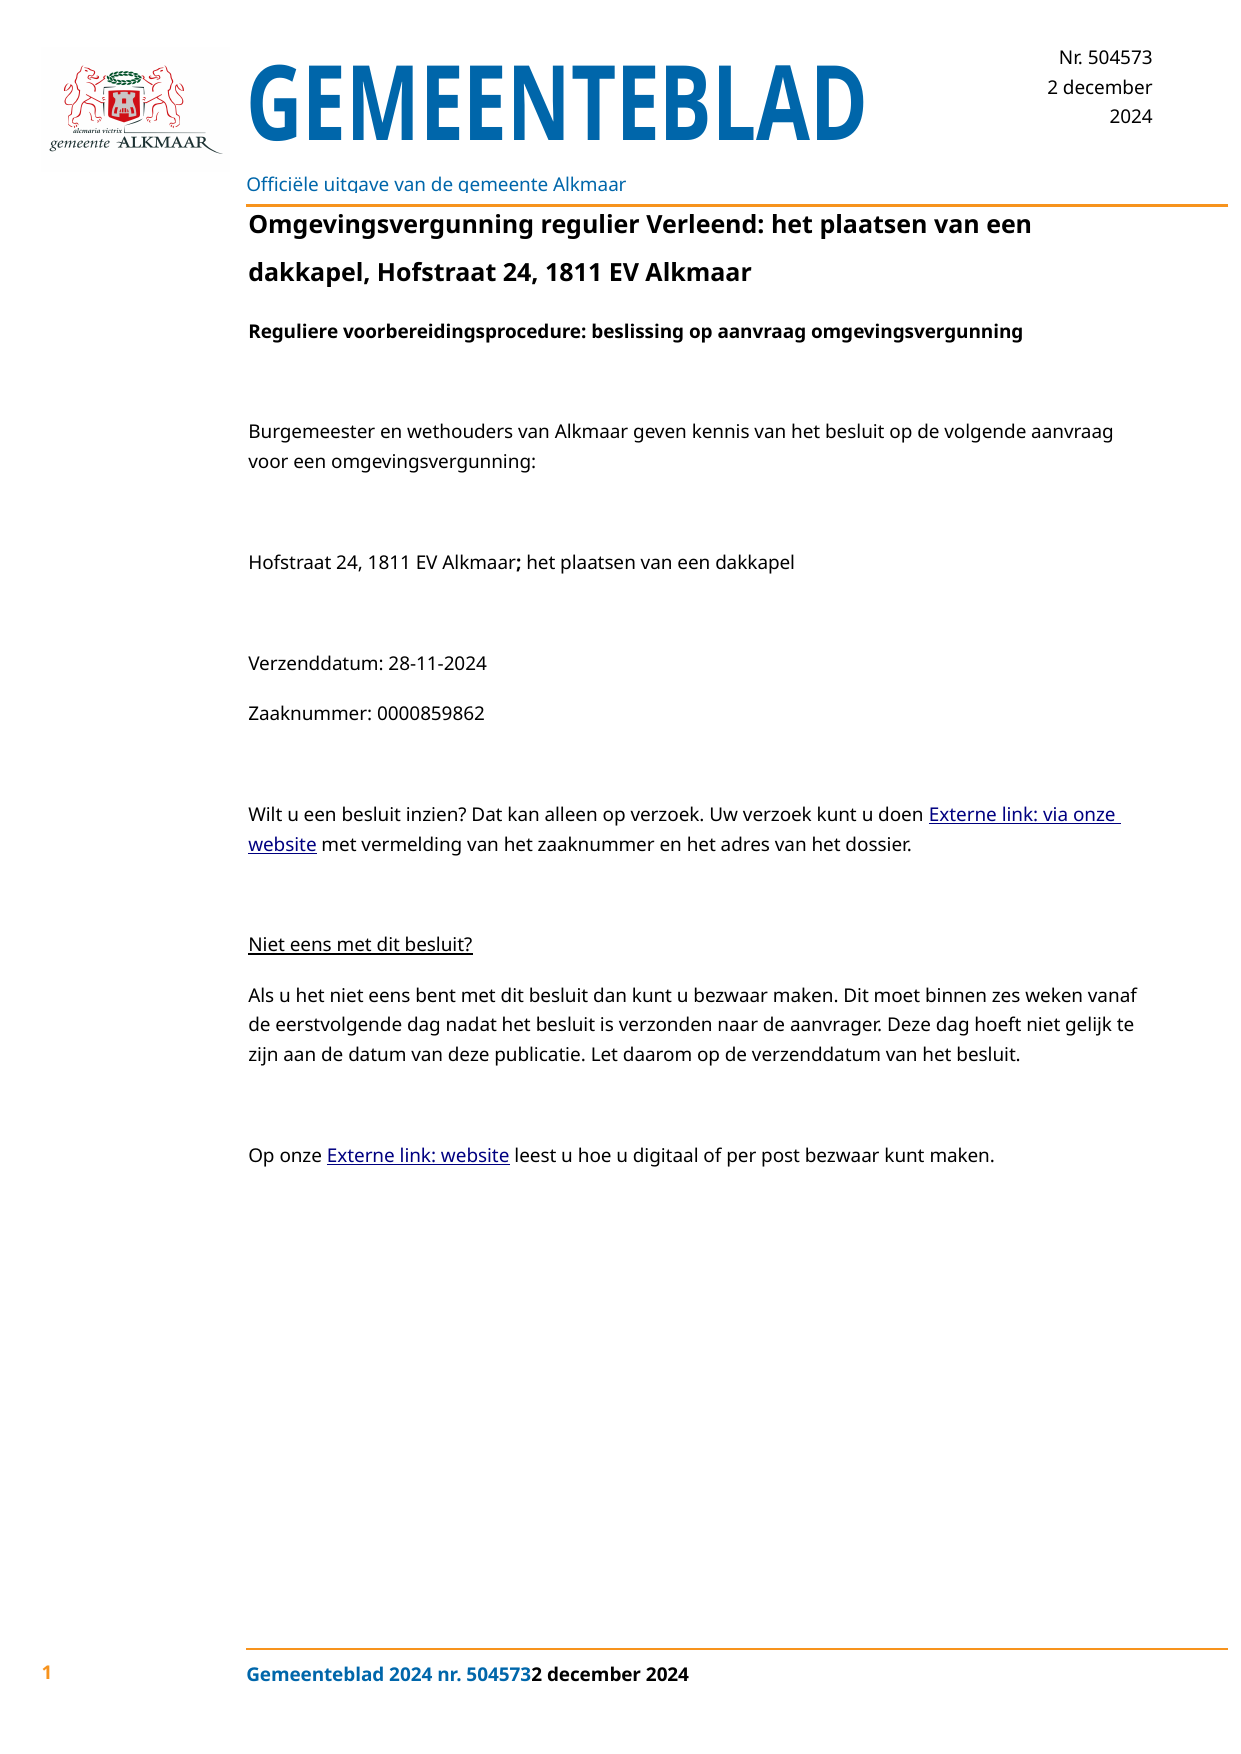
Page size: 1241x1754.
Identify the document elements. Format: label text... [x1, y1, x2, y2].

text Niet eens met dit besluit? [248, 932, 1152, 957]
text Als u het niet eens bent met dit besluit dan kunt u bezwaar maken. Dit moet binnen zes weken vanaf de eerstvolgende dag nadat het besluit is verzonden naar de aanvrager. Deze dag hoeft niet gelijk te zijn aan de datum van deze publicatie. Let daarom op de verzenddatum van het besluit. [248, 982, 1152, 1067]
text Reguliere voorbereidingsprocedure: beslissing op aanvraag omgevingsvergunning [248, 318, 1152, 344]
text Op onze Externe link: website leest u hoe u digitaal of per post bezwaar kunt maken. [248, 1142, 1152, 1168]
text Burgemeester en wethouders van Alkmaar geven kennis van het besluit op de volgende aanvraag voor een omgevingsvergunning: [248, 419, 1152, 474]
text Hofstraat 24, 1811 EV Alkmaar; het plaatsen van een dakkapel [248, 549, 1152, 575]
text Zaaknummer: 0000859862 [248, 700, 1152, 726]
text Verzenddatum: 28-11-2024 [248, 650, 1152, 676]
text Wilt u een besluit inzien? Dat kan alleen op verzoek. Uw verzoek kunt u doen Externe link: via onze website met vermelding van het zaaknummer en het adres van het dossier. [248, 801, 1152, 857]
picture [41, 47, 231, 172]
text Omgevingsvergunning regulier Verleend: het plaatsen van een dakkapel, Hofstraat 24, 1811 EV Alkmaar [248, 207, 1152, 288]
